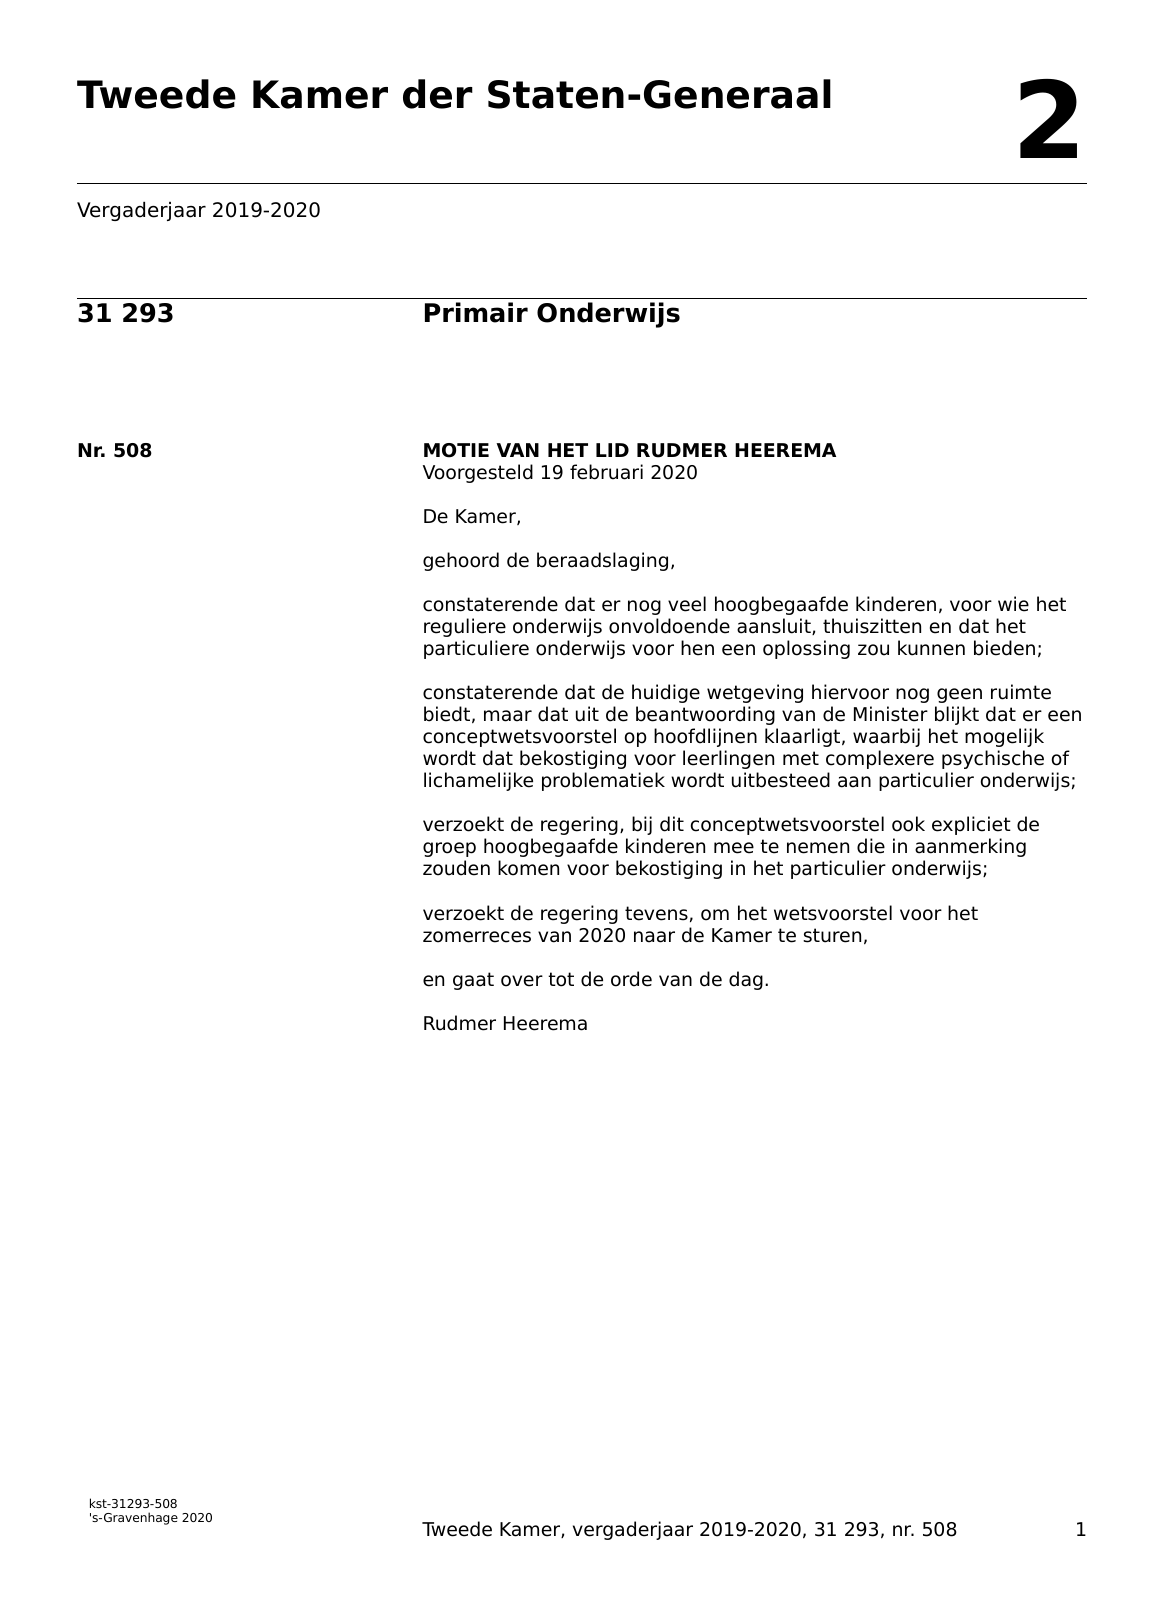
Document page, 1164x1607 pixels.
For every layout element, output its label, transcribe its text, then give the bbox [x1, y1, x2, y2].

text constaterende dat de huidige wetgeving hiervoor nog geen ruimte biedt, maar dat uit de beantwoording van de Minister blijkt dat er een conceptwetsvoorstel op hoofdlijnen klaarligt, waarbij het mogelijk wordt dat bekostiging voor leerlingen met complexere psychische of lichamelijke problematiek wordt uitbesteed aan particulier onderwijs; [422, 682, 1087, 792]
text Voorgesteld 19 februari 2020 [422, 462, 1087, 484]
table_cell Vergaderjaar 2019-2020 [77, 184, 1087, 298]
text gehoord de beraadslaging, [422, 550, 1087, 572]
text verzoekt de regering, bij dit conceptwetsvoorstel ook expliciet de groep hoogbegaafde kinderen mee te nemen die in aanmerking zouden komen voor bekostiging in het particulier onderwijs; [422, 814, 1087, 880]
text verzoekt de regering tevens, om het wetsvoorstel voor het zomerreces van 2020 naar de Kamer te sturen, [422, 902, 1087, 946]
text kst-31293-508 [88, 1497, 323, 1511]
text Rudmer Heerema [422, 1013, 1087, 1035]
subtitle 31 293 Primair Onderwijs [77, 299, 1087, 329]
text 's-Gravenhage 2020 [88, 1511, 323, 1525]
text en gaat over tot de orde van de dag. [422, 969, 1087, 991]
table_header Tweede Kamer der Staten-Generaal [77, 59, 886, 183]
table_header 2 [886, 59, 1087, 183]
subtitle Nr. 508 MOTIE VAN HET LID RUDMER HEEREMA [77, 440, 1087, 462]
text constaterende dat er nog veel hoogbegaafde kinderen, voor wie het reguliere onderwijs onvoldoende aansluit, thuiszitten en dat het particuliere onderwijs voor hen een oplossing zou kunnen bieden; [422, 594, 1087, 660]
text De Kamer, [422, 506, 1087, 528]
